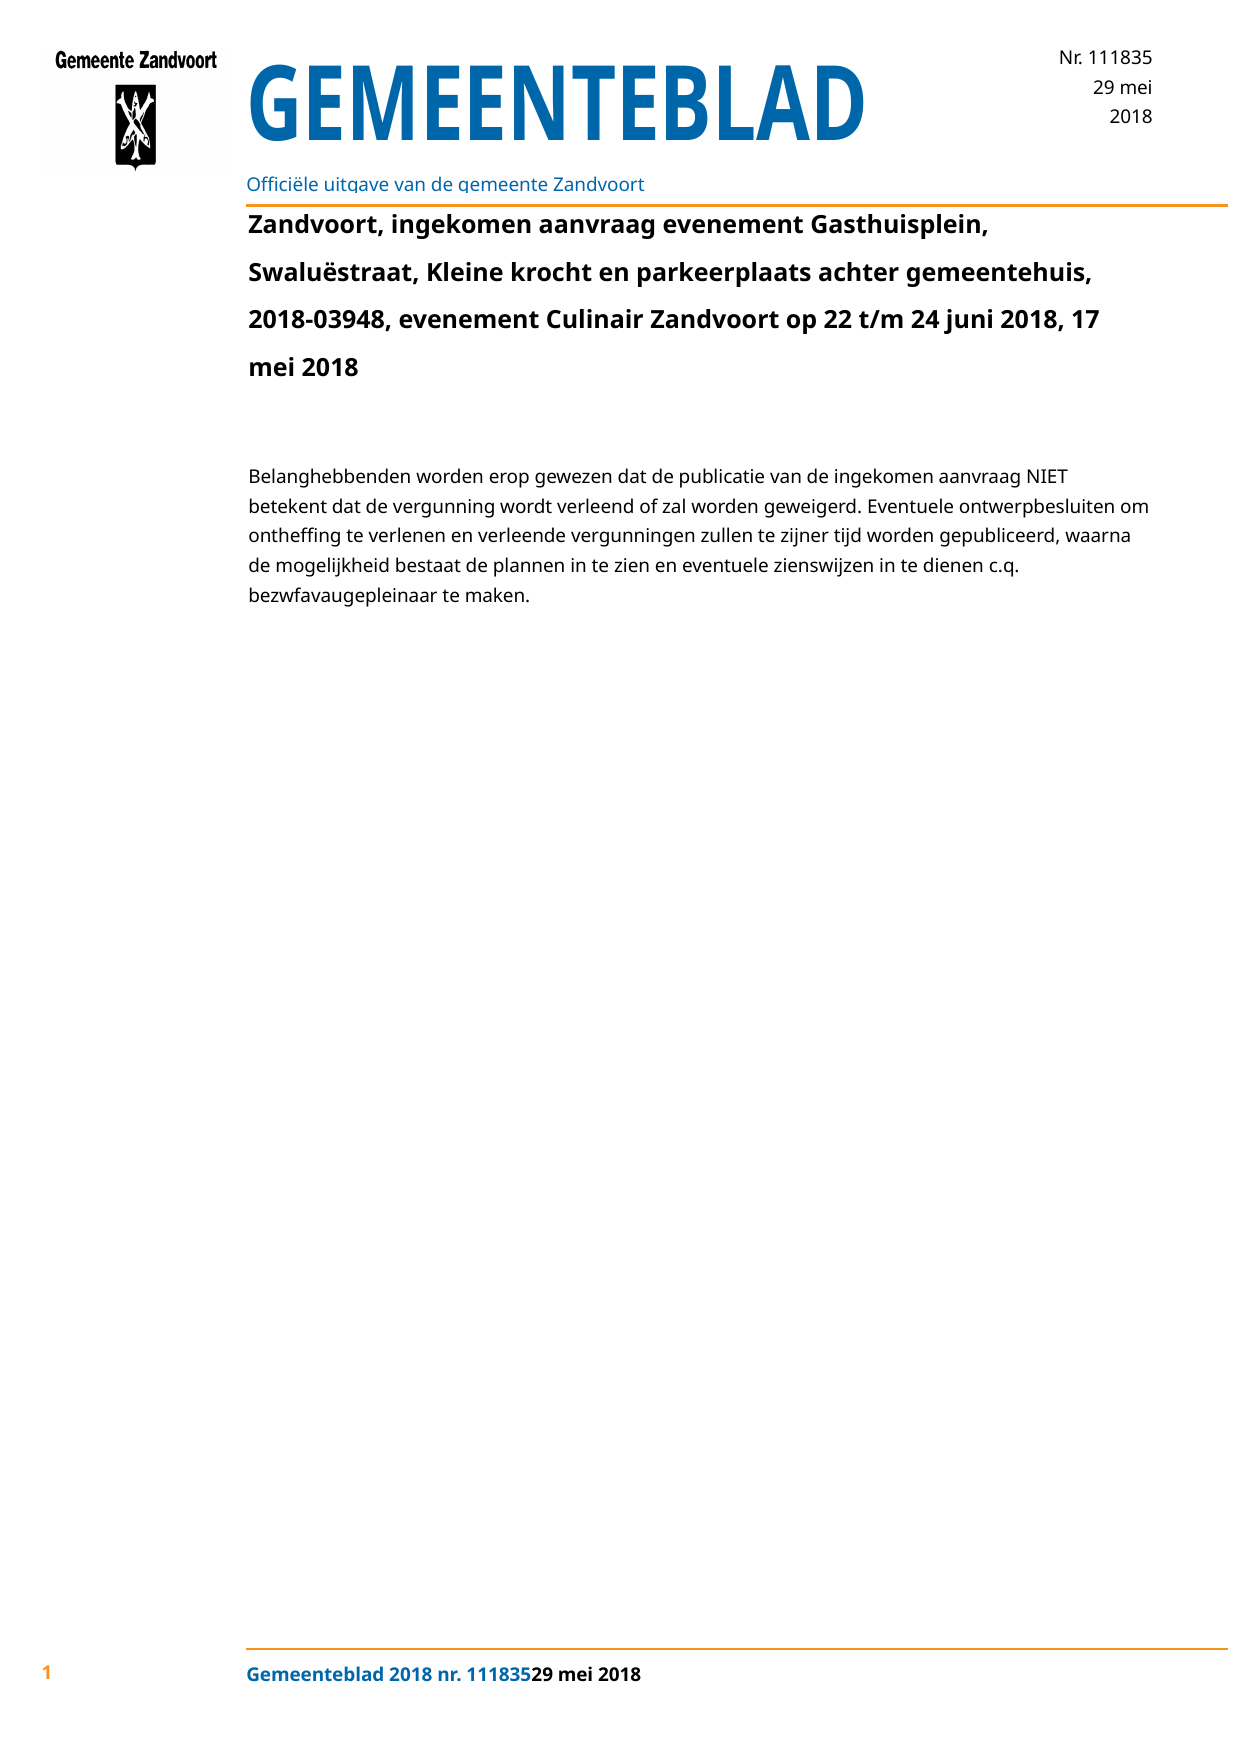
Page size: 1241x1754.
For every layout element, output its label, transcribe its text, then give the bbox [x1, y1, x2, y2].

text Belanghebbenden worden erop gewezen dat de publicatie van de ingekomen aanvraag NIET betekent dat de vergunning wordt verleend of zal worden geweigerd. Eventuele ontwerpbesluiten om ontheffing te verlenen en verleende vergunningen zullen te zijner tijd worden gepubliceerd, waarna de mogelijkheid bestaat de plannen in te zien en eventuele zienswijzen in te dienen c.q. bezwfavaugepleinaar te maken. [248, 463, 1152, 608]
text Zandvoort, ingekomen aanvraag evenement Gasthuisplein, Swaluëstraat, Kleine krocht en parkeerplaats achter gemeentehuis, 2018-03948, evenement Culinair Zandvoort op 22 t/m 24 juni 2018, 17 mei 2018 [248, 207, 1152, 384]
picture [41, 47, 231, 172]
